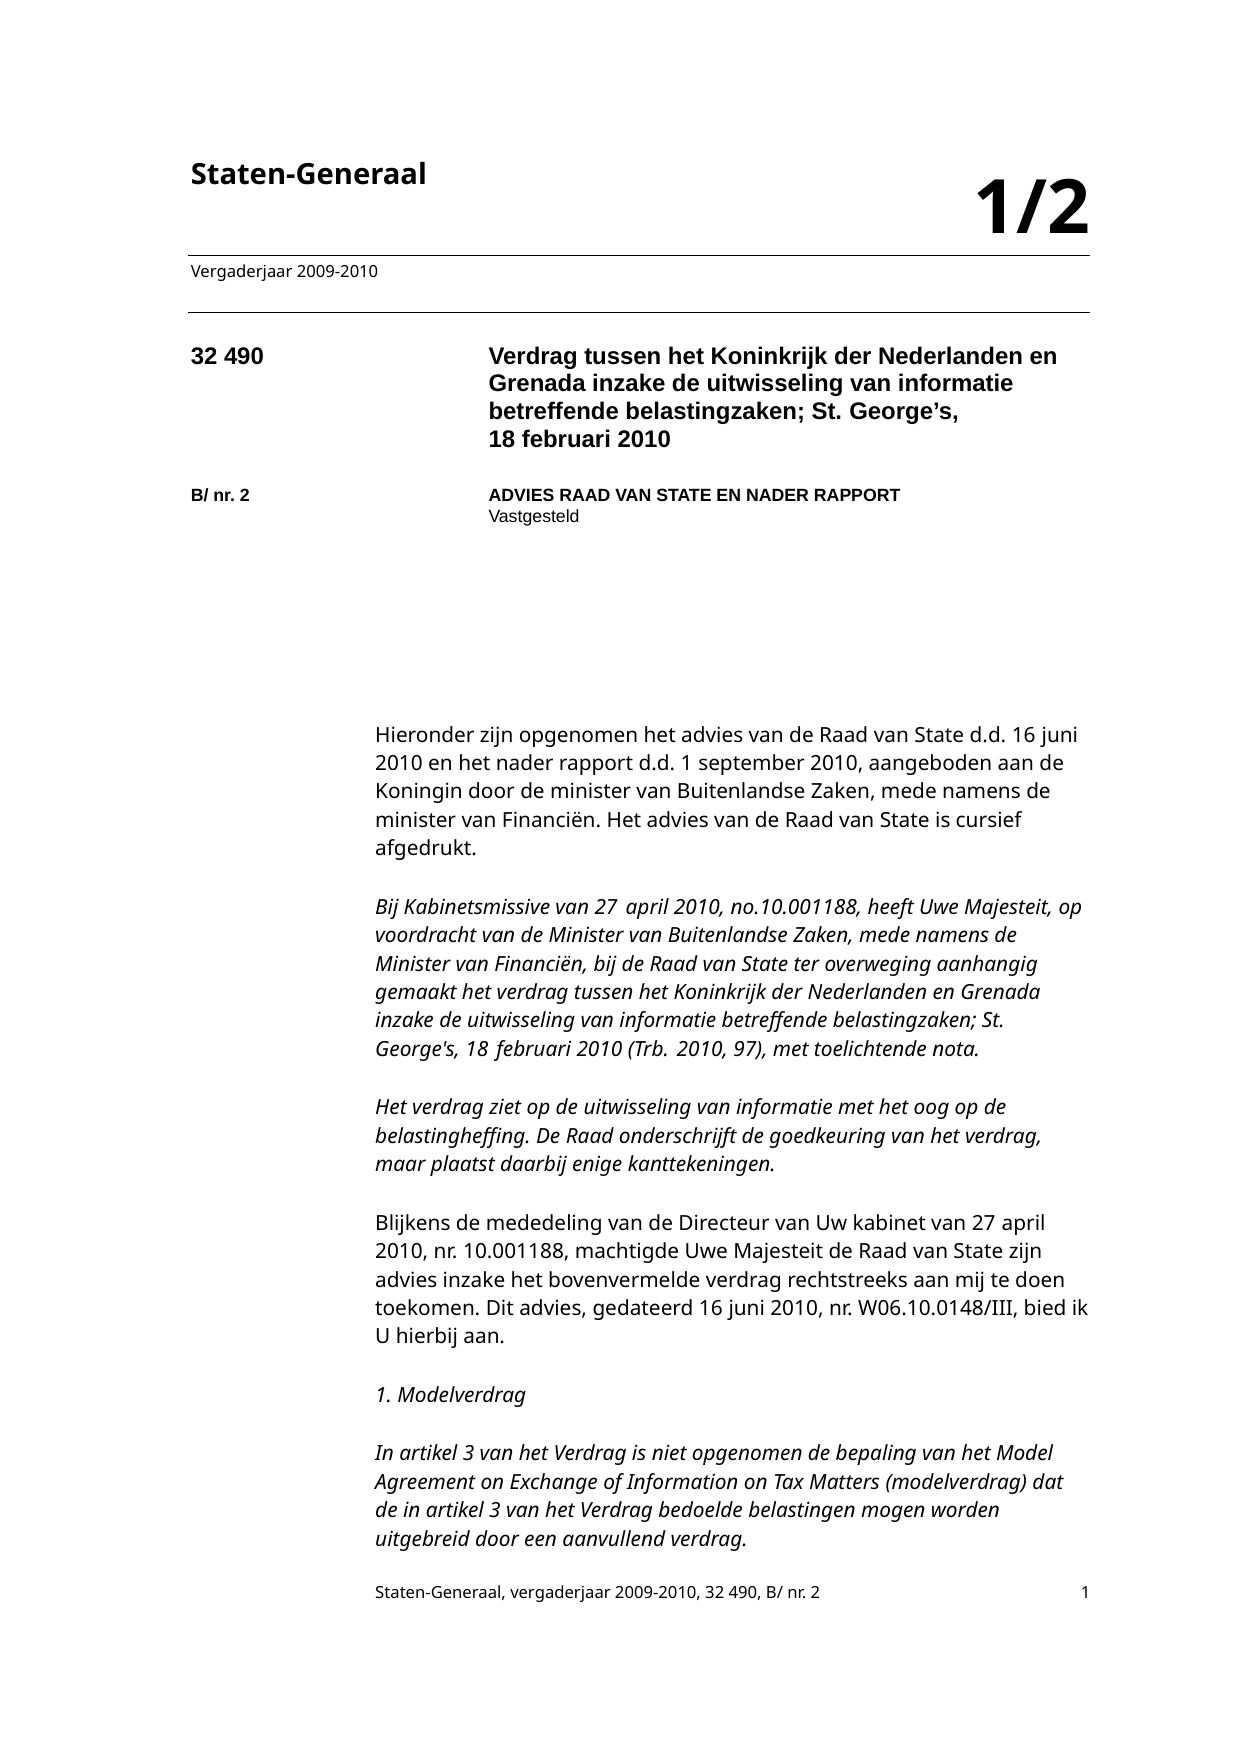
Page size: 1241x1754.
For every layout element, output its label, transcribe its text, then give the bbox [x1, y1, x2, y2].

table_cell 32 490 [188, 339, 485, 482]
table_cell Vergaderjaar 2009-2010 [188, 256, 485, 312]
text Bij Kabinetsmissive van 27 april 2010, no.10.001188, heeft Uwe Majesteit, op voordracht van de Minister van Buitenlandse Zaken, mede namens de Minister van Financiën, bij de Raad van State ter overweging aanhangig gemaakt het verdrag tussen het Koninkrijk der Nederlanden en Grenada inzake de uitwisseling van informatie betreffende belastingzaken; St. George's, 18 februari 2010 (Trb. 2010, 97), met toelichtende nota. [375, 892, 1090, 1062]
table_cell [485, 313, 1090, 339]
text 1. Modelverdrag [375, 1380, 1090, 1408]
table_cell ADVIES RAAD VAN STATE EN NADER RAPPORT Vastgesteld [485, 482, 1090, 601]
text Blijkens de mededeling van de Directeur van Uw kabinet van 27 april 2010, nr. 10.001188, machtigde Uwe Majesteit de Raad van State zijn advies inzake het bovenvermelde verdrag rechtstreeks aan mij te doen toekomen. Dit advies, gedateerd 16 juni 2010, nr. W06.10.0148/III, bied ik U hierbij aan. [375, 1208, 1090, 1350]
table_cell [188, 313, 485, 339]
text Hieronder zijn opgenomen het advies van de Raad van State d.d. 16 juni 2010 en het nader rapport d.d. 1 september 2010, aangeboden aan de Koningin door de minister van Buitenlandse Zaken, mede namens de minister van Financiën. Het advies van de Raad van State is cursief afgedrukt. [375, 720, 1090, 862]
text In artikel 3 van het Verdrag is niet opgenomen de bepaling van het Model Agreement on Exchange of Information on Tax Matters (modelverdrag) dat de in artikel 3 van het Verdrag bedoelde belastingen mogen worden uitgebreid door een aanvullend verdrag. [375, 1438, 1090, 1552]
table_cell [485, 256, 1090, 312]
table_header 1/2 [910, 150, 1090, 255]
table_cell Verdrag tussen het Koninkrijk der Nederlanden en Grenada inzake de uitwisseling van informatie betreffende belastingzaken; St. George’s, 18 februari 2010 [485, 339, 1090, 482]
text Het verdrag ziet op de uitwisseling van informatie met het oog op de belastingheffing. De Raad onderschrijft de goedkeuring van het verdrag, maar plaatst daarbij enige kanttekeningen. [375, 1092, 1090, 1178]
table_header Staten-Generaal [188, 150, 909, 255]
table_cell B/ nr. 2 [188, 482, 485, 601]
